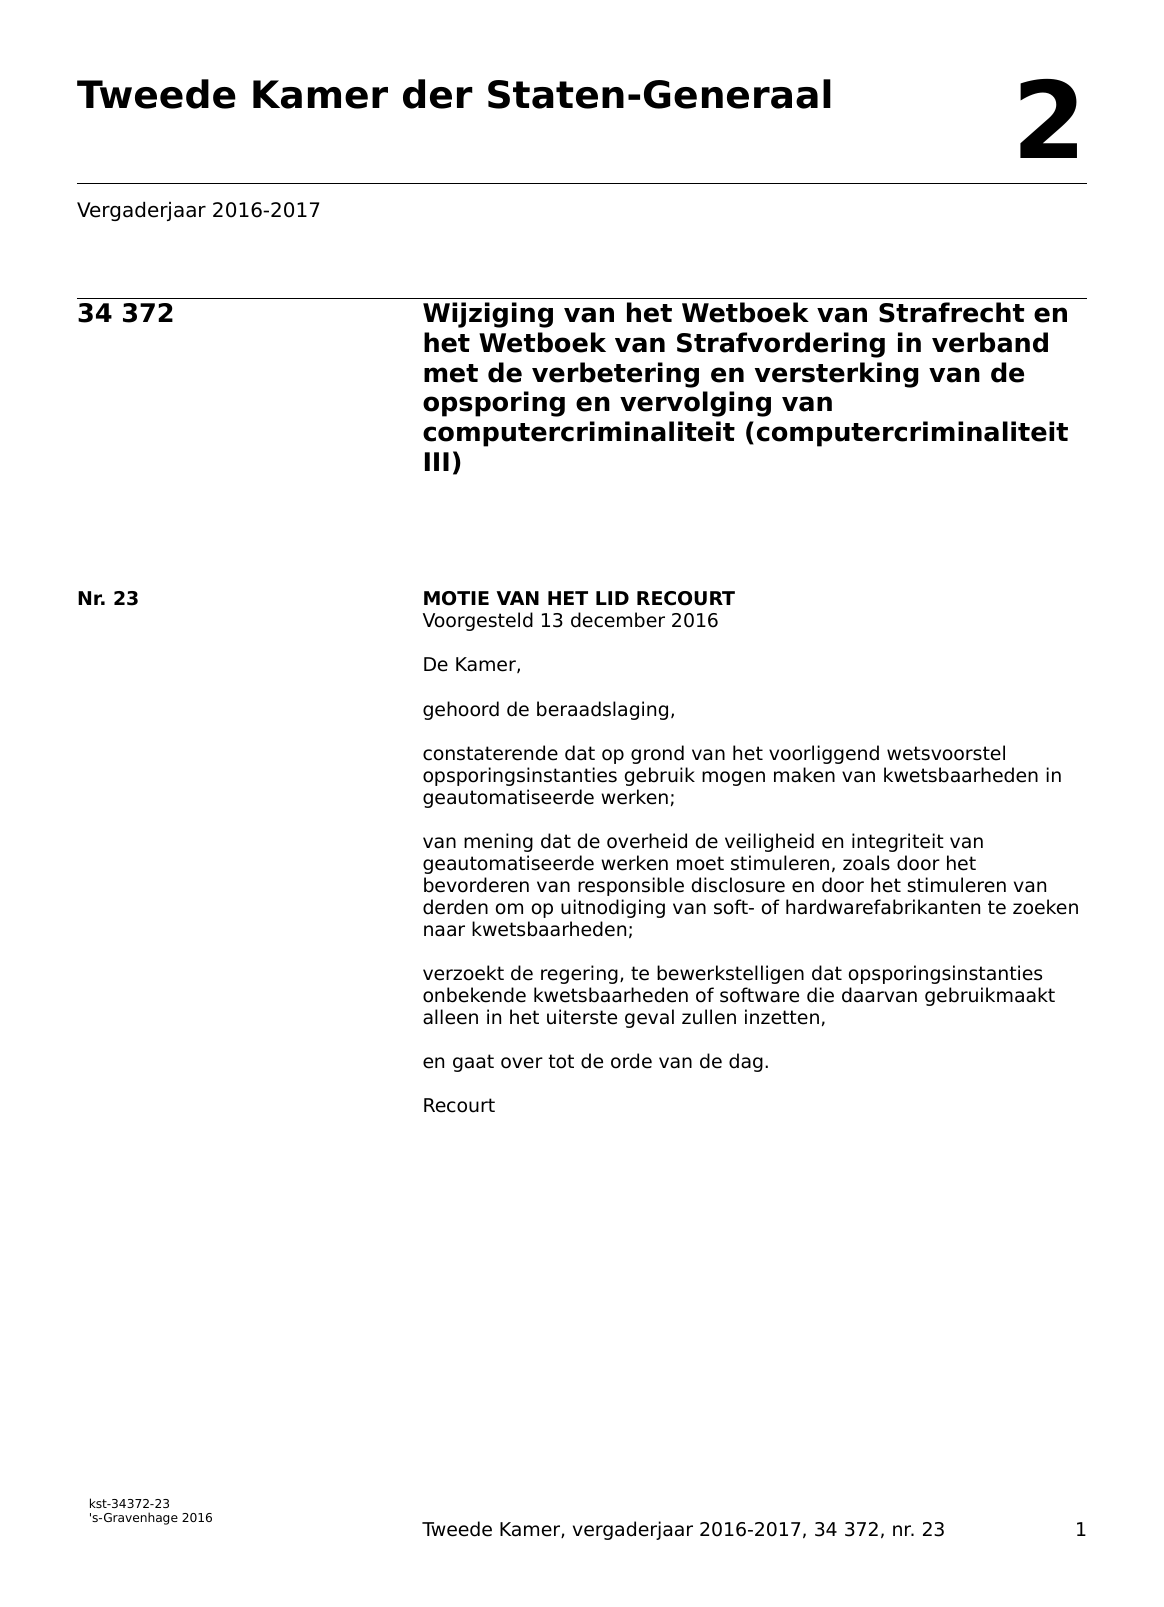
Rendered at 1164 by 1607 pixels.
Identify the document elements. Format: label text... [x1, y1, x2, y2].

subtitle 34 372 Wijziging van het Wetboek van Strafrecht en het Wetboek van Strafvordering in verband met de verbetering en versterking van de opsporing en vervolging van computercriminaliteit (computercriminaliteit III) [77, 299, 1087, 477]
text van mening dat de overheid de veiligheid en integriteit van geautomatiseerde werken moet stimuleren, zoals door het bevorderen van responsible disclosure en door het stimuleren van derden om op uitnodiging van soft- of hardwarefabrikanten te zoeken naar kwetsbaarheden; [422, 831, 1087, 941]
text 's-Gravenhage 2016 [88, 1511, 323, 1525]
table_header 2 [886, 59, 1087, 183]
text Recourt [422, 1095, 1087, 1117]
text en gaat over tot de orde van de dag. [422, 1051, 1087, 1073]
text constaterende dat op grond van het voorliggend wetsvoorstel opsporingsinstanties gebruik mogen maken van kwetsbaarheden in geautomatiseerde werken; [422, 743, 1087, 808]
table_header Tweede Kamer der Staten-Generaal [77, 59, 886, 183]
subtitle Nr. 23 MOTIE VAN HET LID RECOURT [77, 588, 1087, 610]
text Voorgesteld 13 december 2016 [422, 610, 1087, 632]
text De Kamer, [422, 654, 1087, 676]
text kst-34372-23 [88, 1497, 323, 1511]
table_cell Vergaderjaar 2016-2017 [77, 184, 1087, 298]
text verzoekt de regering, te bewerkstelligen dat opsporingsinstanties onbekende kwetsbaarheden of software die daarvan gebruikmaakt alleen in het uiterste geval zullen inzetten, [422, 963, 1087, 1029]
text gehoord de beraadslaging, [422, 698, 1087, 720]
